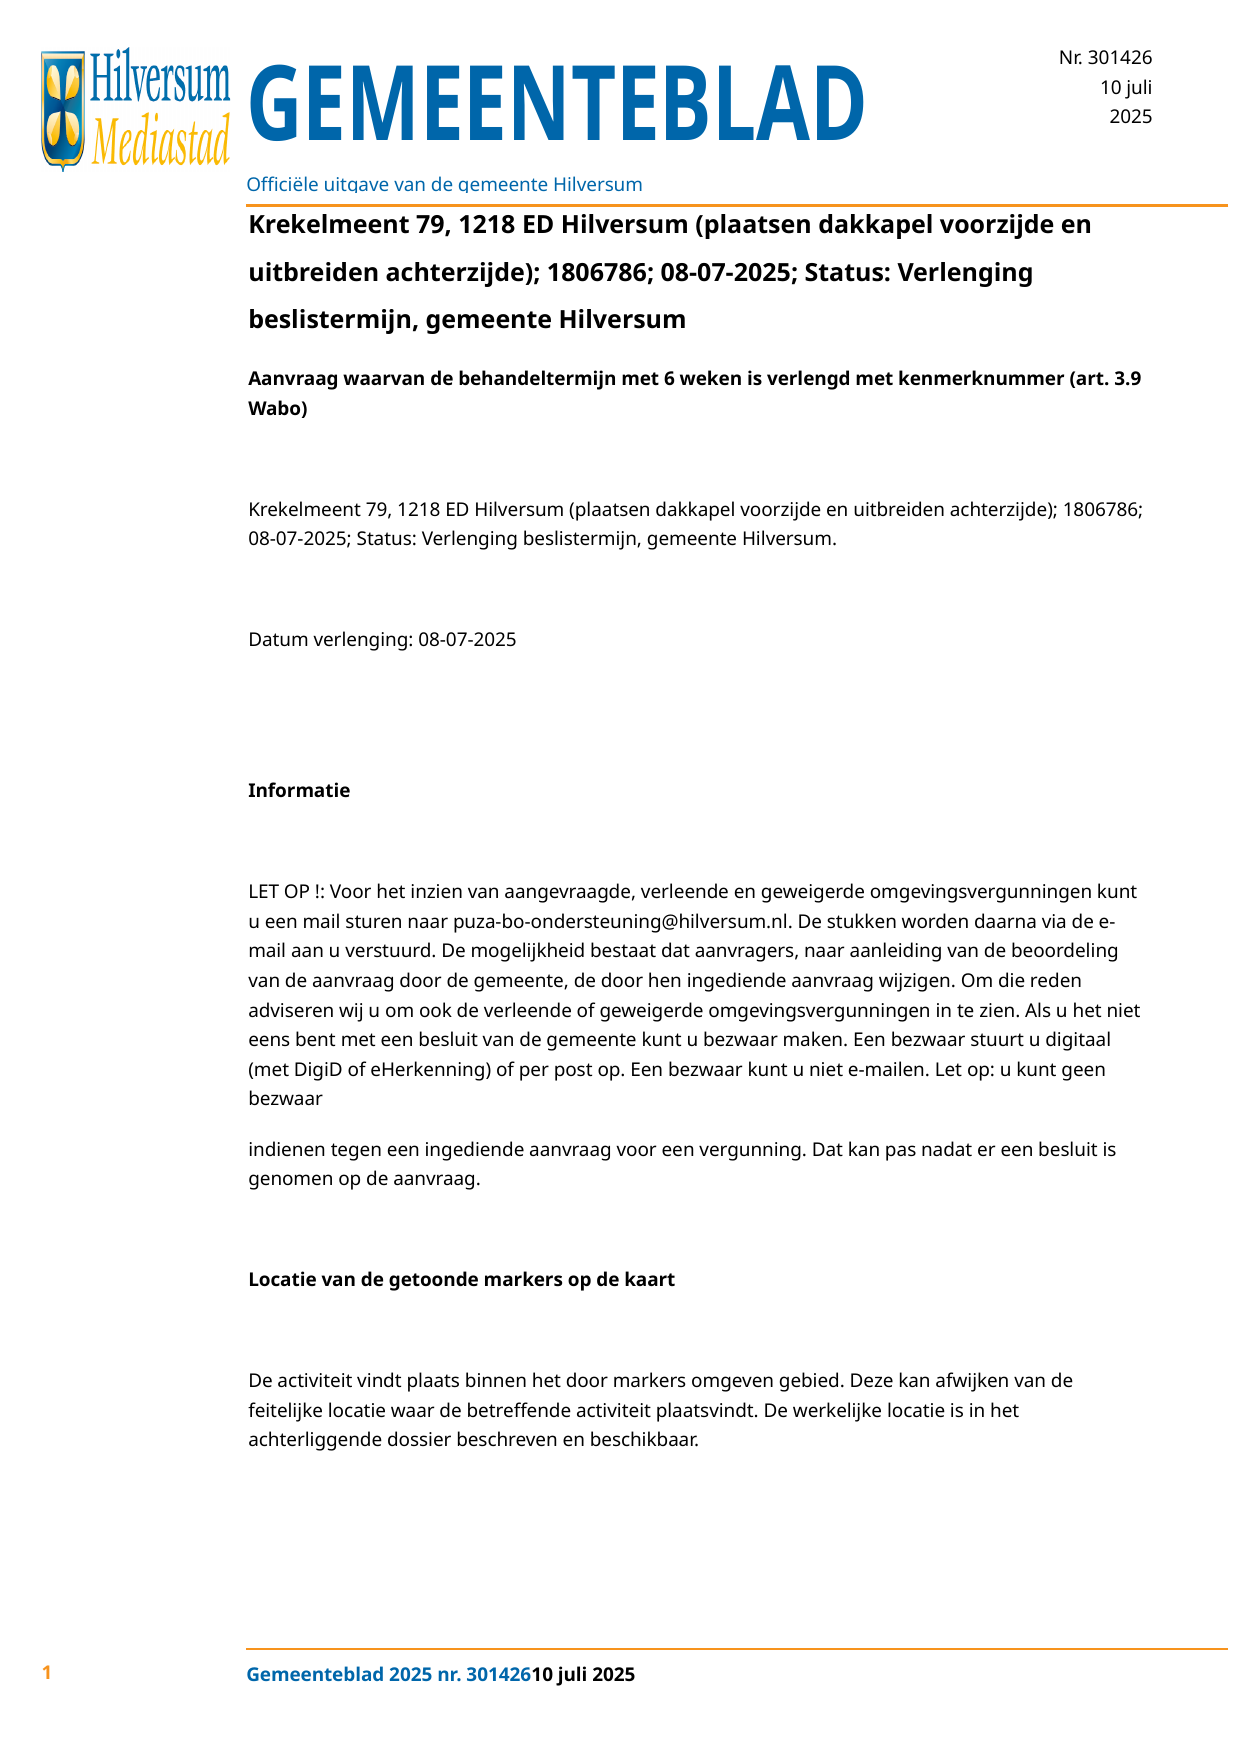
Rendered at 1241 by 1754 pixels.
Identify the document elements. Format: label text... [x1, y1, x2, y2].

picture [41, 47, 231, 172]
text Krekelmeent 79, 1218 ED Hilversum (plaatsen dakkapel voorzijde en uitbreiden achterzijde); 1806786; 08-07-2025; Status: Verlenging beslistermijn, gemeente Hilversum [248, 207, 1152, 336]
text De activiteit vindt plaats binnen het door markers omgeven gebied. Deze kan afwijken van de feitelijke locatie waar de betreffende activiteit plaatsvindt. De werkelijke locatie is in het achterliggende dossier beschreven en beschikbaar. [248, 1367, 1152, 1452]
text Informatie [248, 778, 1152, 803]
text Krekelmeent 79, 1218 ED Hilversum (plaatsen dakkapel voorzijde en uitbreiden achterzijde); 1806786; 08-07-2025; Status: Verlenging beslistermijn, gemeente Hilversum. [248, 496, 1152, 551]
text Locatie van de getoonde markers op de kaart [248, 1266, 1152, 1292]
text Datum verlenging: 08-07-2025 [248, 626, 1152, 652]
text indienen tegen een ingediende aanvraag voor een vergunning. Dat kan pas nadat er een besluit is genomen op de aanvraag. [248, 1136, 1152, 1191]
text LET OP !: Voor het inzien van aangevraagde, verleende en geweigerde omgevingsvergunningen kunt u een mail sturen naar puza-bo-ondersteuning@hilversum.nl. De stukken worden daarna via de e-mail aan u verstuurd. De mogelijkheid bestaat dat aanvragers, naar aanleiding van de beoordeling van de aanvraag door de gemeente, de door hen ingediende aanvraag wijzigen. Om die reden adviseren wij u om ook de verleende of geweigerde omgevingsvergunningen in te zien. Als u het niet eens bent met een besluit van de gemeente kunt u bezwaar maken. Een bezwaar stuurt u digitaal (met DigiD of eHerkenning) of per post op. Een bezwaar kunt u niet e-mailen. Let op: u kunt geen bezwaar [248, 878, 1152, 1111]
text Aanvraag waarvan de behandeltermijn met 6 weken is verlengd met kenmerknummer (art. 3.9 Wabo) [248, 366, 1152, 421]
